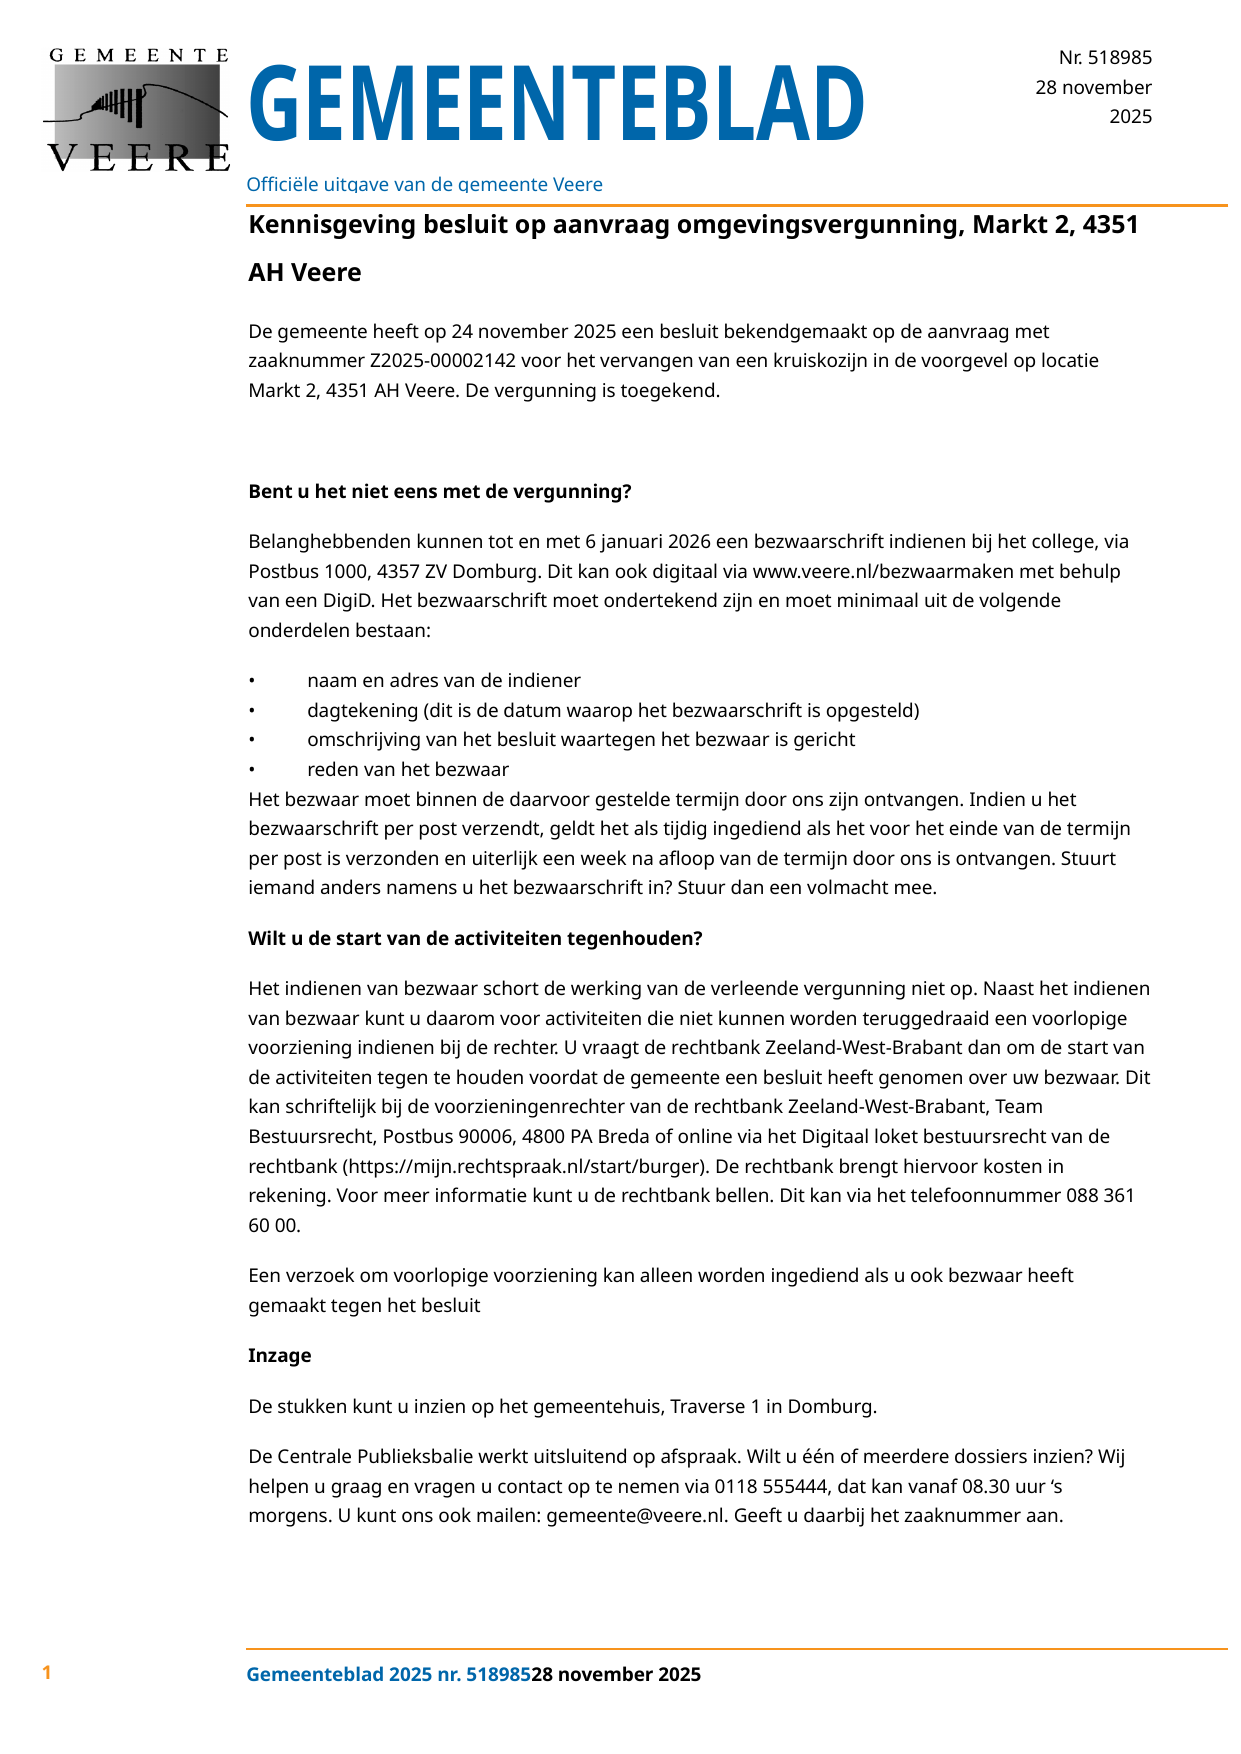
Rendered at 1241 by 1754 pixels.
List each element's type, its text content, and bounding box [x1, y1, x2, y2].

text De stukken kunt u inzien op het gemeentehuis, Traverse 1 in Domburg. [248, 1393, 1152, 1419]
list reden van het bezwaar [248, 756, 1152, 782]
text Kennisgeving besluit op aanvraag omgevingsvergunning, Markt 2, 4351 AH Veere [248, 207, 1152, 288]
text Het bezwaar moet binnen de daarvoor gestelde termijn door ons zijn ontvangen. Indien u het bezwaarschrift per post verzendt, geldt het als tijdig ingediend als het voor het einde van de termijn per post is verzonden en uiterlijk een week na afloop van de termijn door ons is ontvangen. Stuurt iemand anders namens u het bezwaarschrift in? Stuur dan een volmacht mee. [248, 786, 1152, 900]
text De gemeente heeft op 24 november 2025 een besluit bekendgemaakt op de aanvraag met zaaknummer Z2025-00002142 voor het vervangen van een kruiskozijn in de voorgevel op locatie Markt 2, 4351 AH Veere. De vergunning is toegekend. [248, 318, 1152, 403]
text De Centrale Publieksbalie werkt uitsluitend op afspraak. Wilt u één of meerdere dossiers inzien? Wij helpen u graag en vragen u contact op te nemen via 0118 555444, dat kan vanaf 08.30 uur ‘s morgens. U kunt ons ook mailen: gemeente@veere.nl. Geeft u daarbij het zaaknummer aan. [248, 1443, 1152, 1528]
picture [41, 47, 231, 172]
text Inzage [248, 1342, 1152, 1368]
text Bent u het niet eens met de vergunning? [248, 478, 1152, 504]
list dagtekening (dit is de datum waarop het bezwaarschrift is opgesteld) [248, 697, 1152, 723]
list naam en adres van de indiener [248, 667, 1152, 693]
text Het indienen van bezwaar schort de werking van de verleende vergunning niet op. Naast het indienen van bezwaar kunt u daarom voor activiteiten die niet kunnen worden teruggedraaid een voorlopige voorziening indienen bij de rechter. U vraagt de rechtbank Zeeland-West-Brabant dan om de start van de activiteiten tegen te houden voordat de gemeente een besluit heeft genomen over uw bezwaar. Dit kan schriftelijk bij de voorzieningenrechter van de rechtbank Zeeland-West-Brabant, Team Bestuursrecht, Postbus 90006, 4800 PA Breda of online via het Digitaal loket bestuursrecht van de rechtbank (https://mijn.rechtspraak.nl/start/burger). De rechtbank brengt hiervoor kosten in rekening. Voor meer informatie kunt u de rechtbank bellen. Dit kan via het telefoonnummer 088 361 60 00. [248, 975, 1152, 1238]
text Een verzoek om voorlopige voorziening kan alleen worden ingediend als u ook bezwaar heeft gemaakt tegen het besluit [248, 1262, 1152, 1318]
list omschrijving van het besluit waartegen het bezwaar is gericht [248, 727, 1152, 752]
text Belanghebbenden kunnen tot en met 6 januari 2026 een bezwaarschrift indienen bij het college, via Postbus 1000, 4357 ZV Domburg. Dit kan ook digitaal via www.veere.nl/bezwaarmaken met behulp van een DigiD. Het bezwaarschrift moet ondertekend zijn en moet minimaal uit de volgende onderdelen bestaan: [248, 528, 1152, 643]
text Wilt u de start van de activiteiten tegenhouden? [248, 925, 1152, 951]
